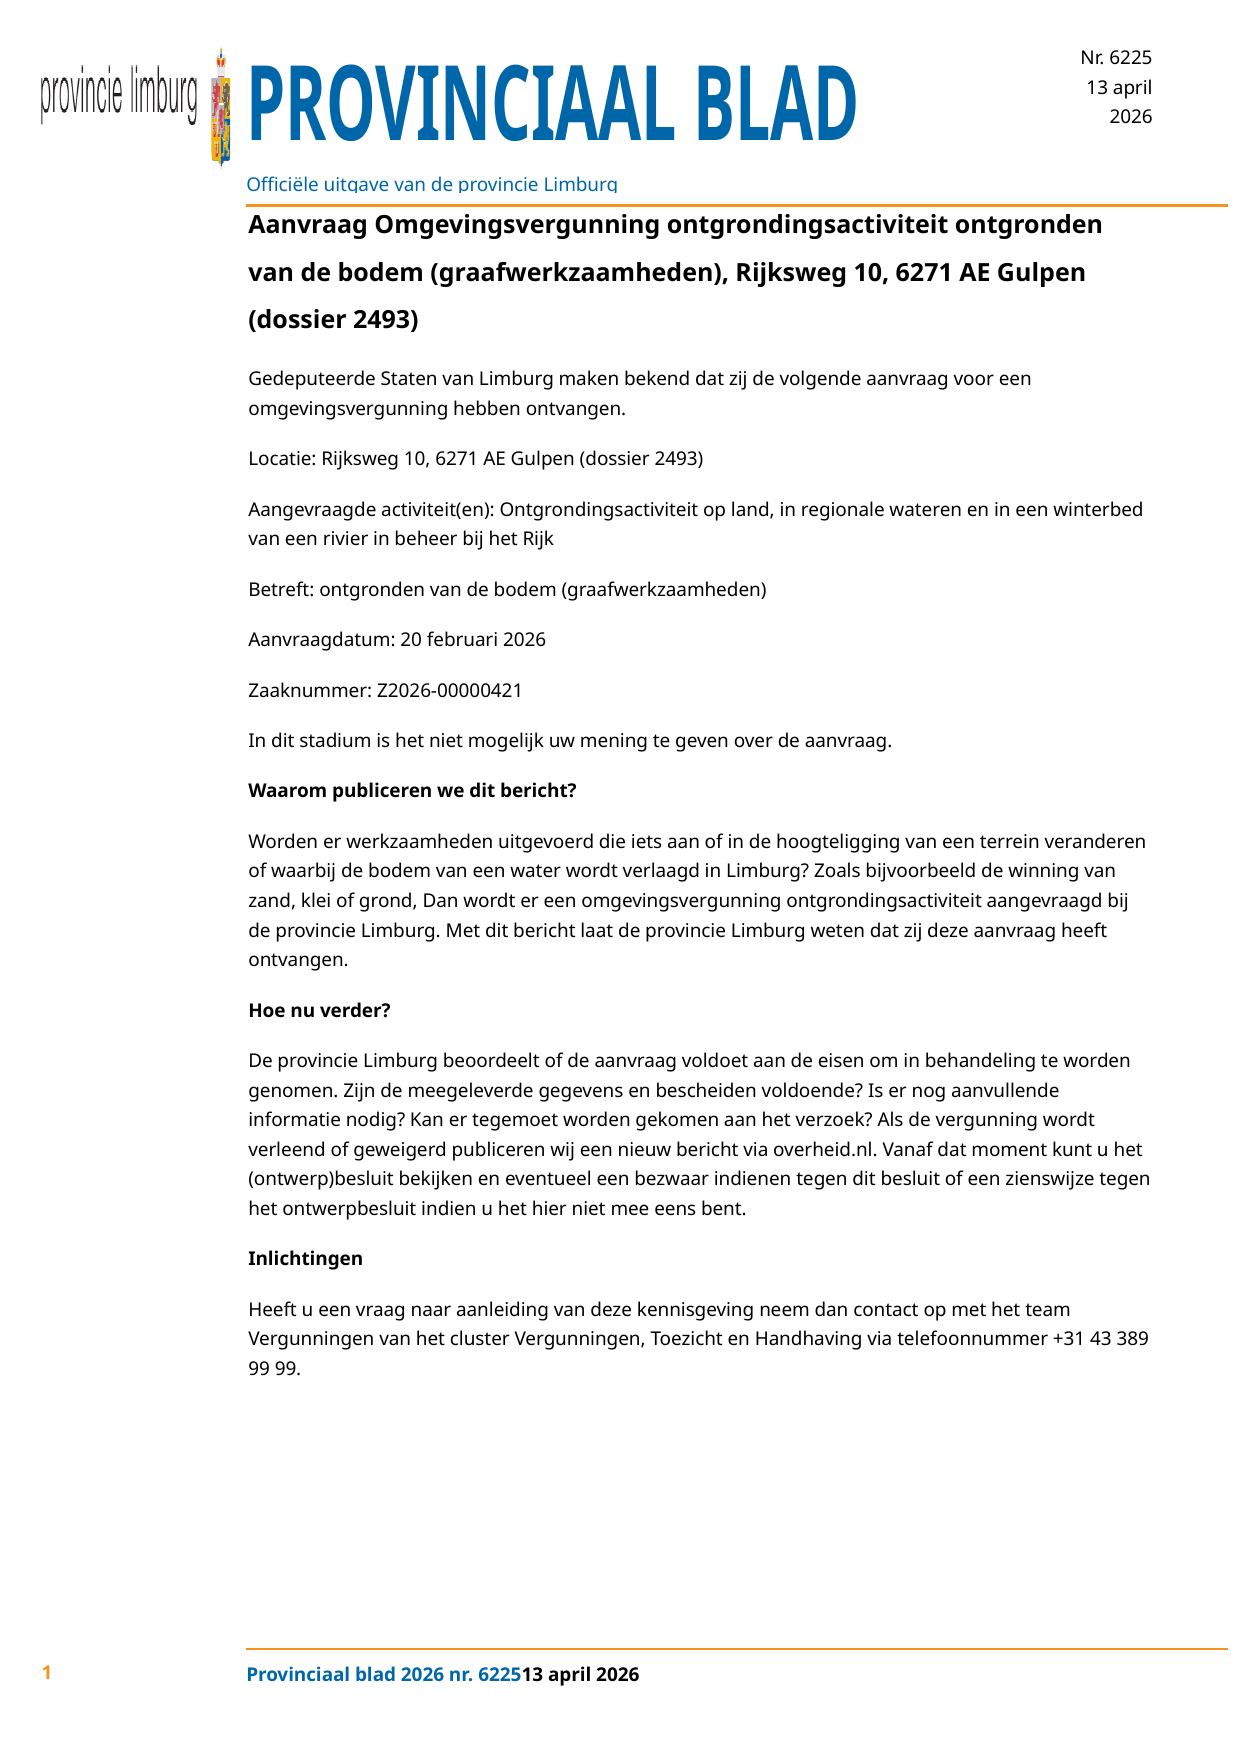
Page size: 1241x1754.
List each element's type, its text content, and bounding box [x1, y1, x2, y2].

text De provincie Limburg beoordeelt of de aanvraag voldoet aan de eisen om in behandeling te worden genomen. Zijn de meegeleverde gegevens en bescheiden voldoende? Is er nog aanvullende informatie nodig? Kan er tegemoet worden gekomen aan het verzoek? Als de vergunning wordt verleend of geweigerd publiceren wij een nieuw bericht via overheid.nl. Vanaf dat moment kunt u het (ontwerp)besluit bekijken en eventueel een bezwaar indienen tegen dit besluit of een zienswijze tegen het ontwerpbesluit indien u het hier niet mee eens bent. [248, 1047, 1152, 1221]
picture [41, 47, 231, 172]
text Hoe nu verder? [248, 997, 1152, 1022]
text Betreft: ontgronden van de bodem (graafwerkzaamheden) [248, 576, 1152, 602]
text Zaaknummer: Z2026-00000421 [248, 677, 1152, 702]
text Inlichtingen [248, 1246, 1152, 1271]
text Heeft u een vraag naar aanleiding van deze kennisgeving neem dan contact op met het team Vergunningen van het cluster Vergunningen, Toezicht en Handhaving via telefoonnummer +31 43 389 99 99. [248, 1296, 1152, 1381]
text Aanvraagdatum: 20 februari 2026 [248, 626, 1152, 652]
text Aangevraagde activiteit(en): Ontgrondingsactiviteit op land, in regionale wateren en in een winterbed van een rivier in beheer bij het Rijk [248, 496, 1152, 551]
text Aanvraag Omgevingsvergunning ontgrondingsactiviteit ontgronden van de bodem (graafwerkzaamheden), Rijksweg 10, 6271 AE Gulpen (dossier 2493) [248, 207, 1152, 336]
text In dit stadium is het niet mogelijk uw mening te geven over de aanvraag. [248, 727, 1152, 753]
text Gedeputeerde Staten van Limburg maken bekend dat zij de volgende aanvraag voor een omgevingsvergunning hebben ontvangen. [248, 366, 1152, 421]
text Waarom publiceren we dit bericht? [248, 778, 1152, 803]
text Worden er werkzaamheden uitgevoerd die iets aan of in de hoogteligging van een terrein veranderen of waarbij de bodem van een water wordt verlaagd in Limburg? Zoals bijvoorbeeld de winning van zand, klei of grond, Dan wordt er een omgevingsvergunning ontgrondingsactiviteit aangevraagd bij de provincie Limburg. Met dit bericht laat de provincie Limburg weten dat zij deze aanvraag heeft ontvangen. [248, 828, 1152, 972]
text Locatie: Rijksweg 10, 6271 AE Gulpen (dossier 2493) [248, 446, 1152, 471]
